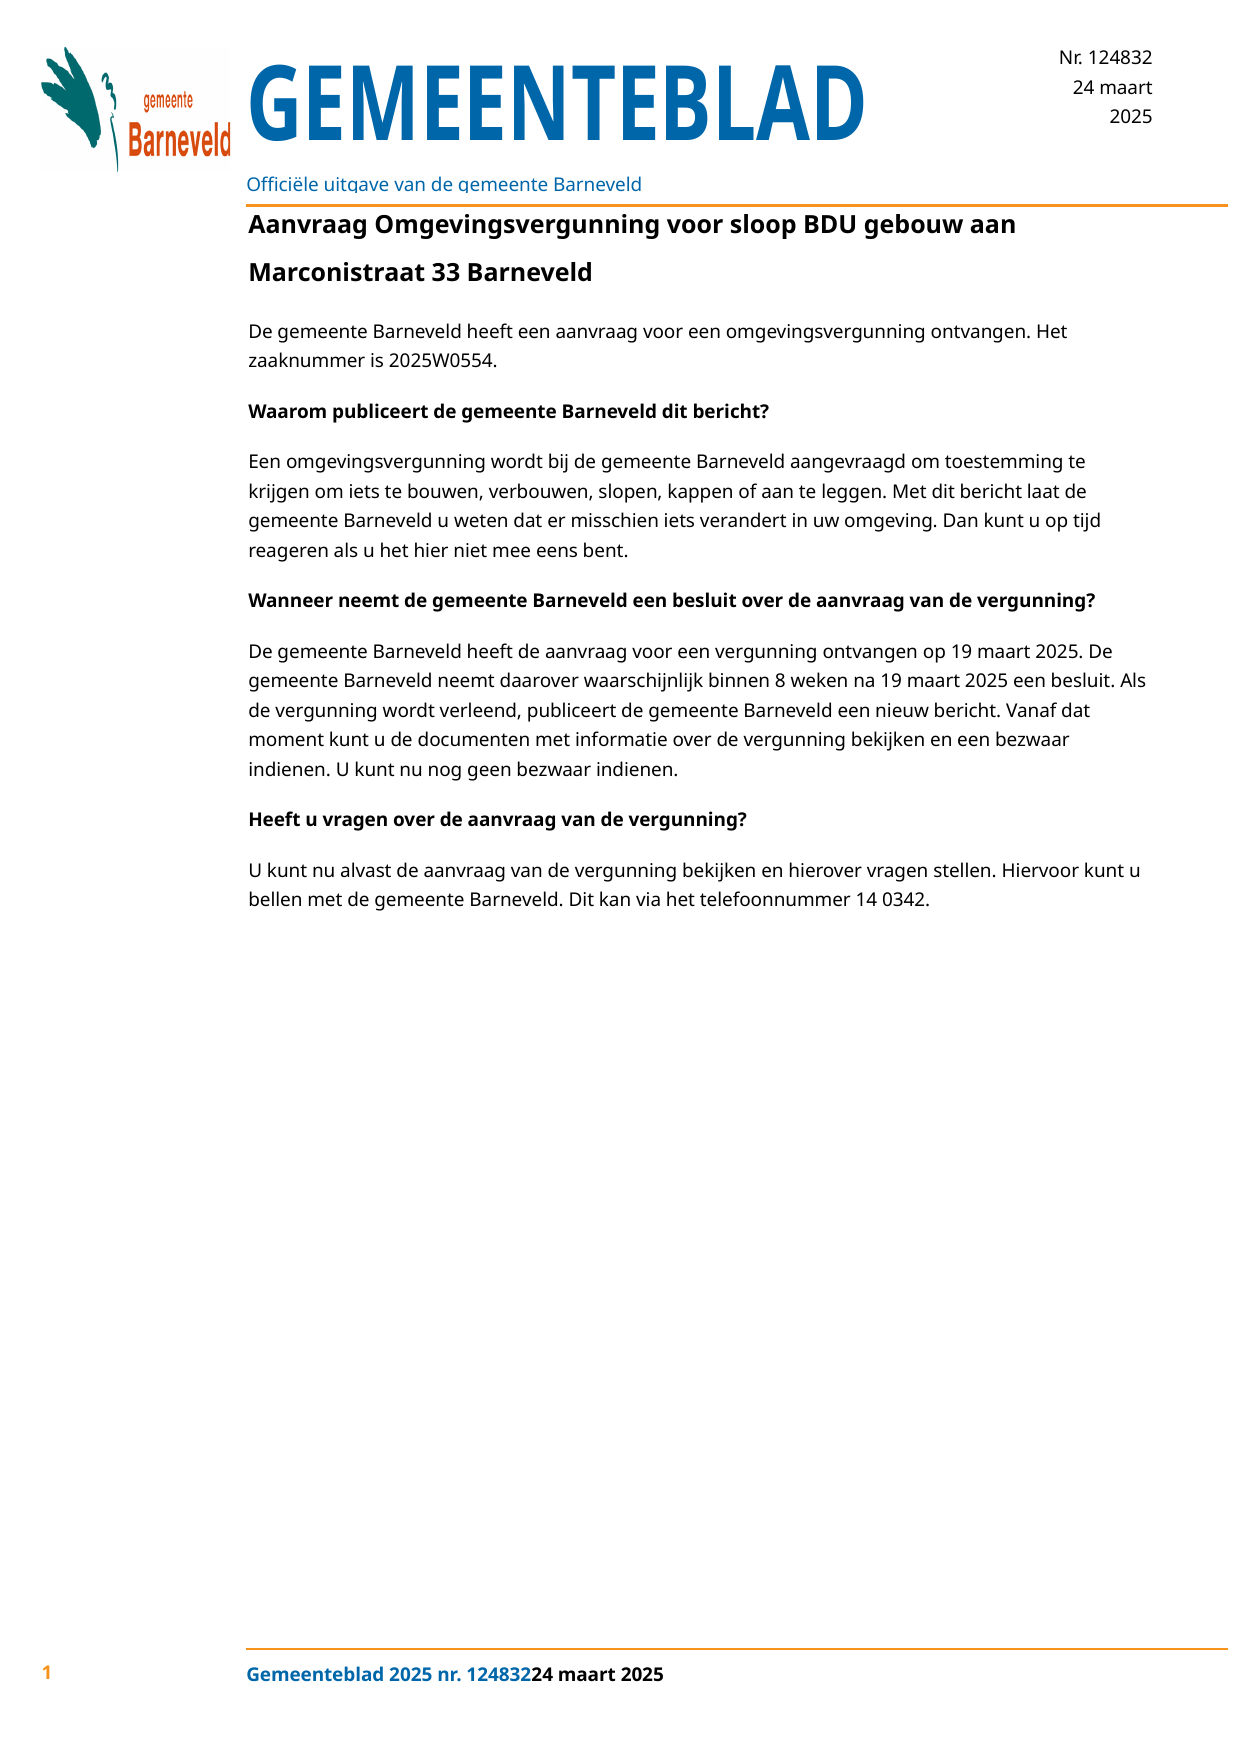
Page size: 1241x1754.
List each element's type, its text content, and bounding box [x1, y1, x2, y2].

text De gemeente Barneveld heeft de aanvraag voor een vergunning ontvangen op 19 maart 2025. De gemeente Barneveld neemt daarover waarschijnlijk binnen 8 weken na 19 maart 2025 een besluit. Als de vergunning wordt verleend, publiceert de gemeente Barneveld een nieuw bericht. Vanaf dat moment kunt u de documenten met informatie over de vergunning bekijken en een bezwaar indienen. U kunt nu nog geen bezwaar indienen. [248, 638, 1152, 782]
text Aanvraag Omgevingsvergunning voor sloop BDU gebouw aan Marconistraat 33 Barneveld [248, 207, 1152, 288]
text Wanneer neemt de gemeente Barneveld een besluit over de aanvraag van de vergunning? [248, 587, 1152, 613]
text Heeft u vragen over de aanvraag van de vergunning? [248, 807, 1152, 832]
picture [41, 47, 231, 172]
text De gemeente Barneveld heeft een aanvraag voor een omgevingsvergunning ontvangen. Het zaaknummer is 2025W0554. [248, 318, 1152, 373]
text Waarom publiceert de gemeente Barneveld dit bericht? [248, 398, 1152, 424]
text U kunt nu alvast de aanvraag van de vergunning bekijken en hierover vragen stellen. Hiervoor kunt u bellen met de gemeente Barneveld. Dit kan via het telefoonnummer 14 0342. [248, 857, 1152, 912]
text Een omgevingsvergunning wordt bij de gemeente Barneveld aangevraagd om toestemming te krijgen om iets te bouwen, verbouwen, slopen, kappen of aan te leggen. Met dit bericht laat de gemeente Barneveld u weten dat er misschien iets verandert in uw omgeving. Dan kunt u op tijd reageren als u het hier niet mee eens bent. [248, 448, 1152, 563]
